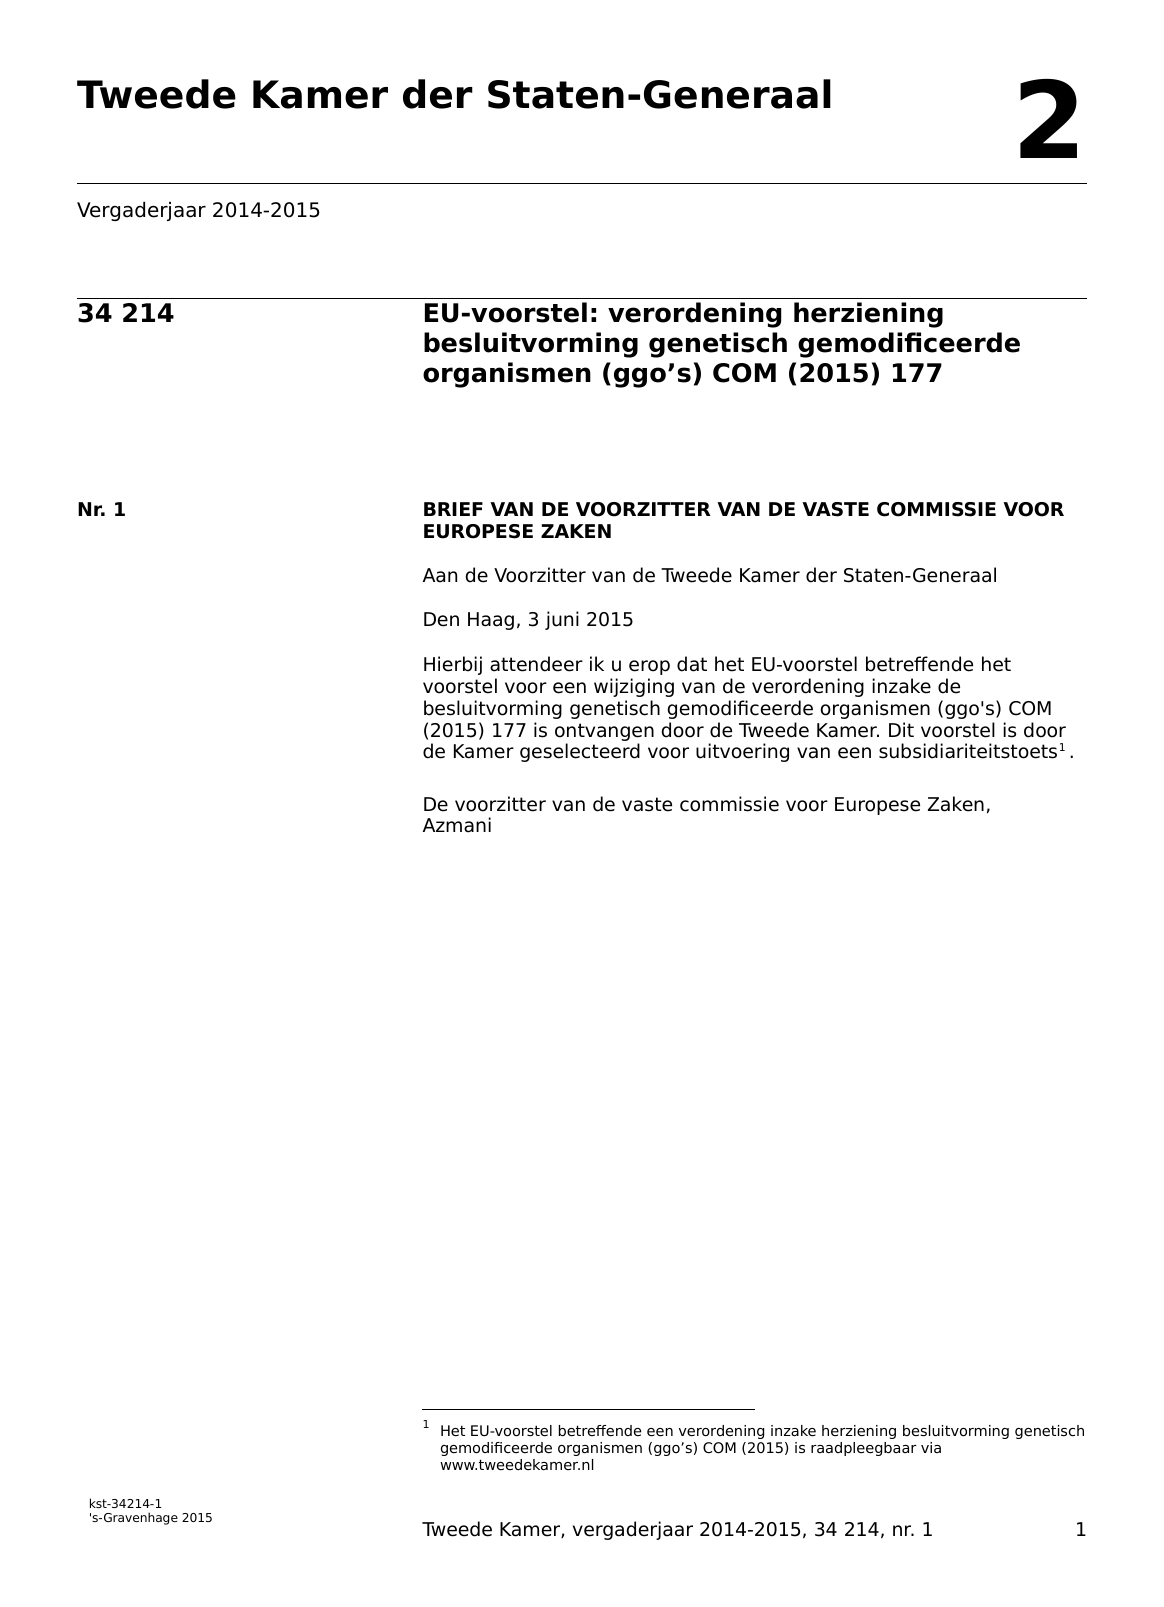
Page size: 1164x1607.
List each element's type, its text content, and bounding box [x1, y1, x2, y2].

table_cell Vergaderjaar 2014-2015 [77, 184, 1087, 298]
table_header 2 [886, 59, 1087, 183]
text Het EU-voorstel betreffende een verordening inzake herziening besluitvorming genetisch gemodificeerde organismen (ggo’s) COM (2015) is raadpleegbaar via www.tweedekamer.nl [422, 1418, 1087, 1474]
text Den Haag, 3 juni 2015 [422, 609, 1087, 631]
text De voorzitter van de vaste commissie voor Europese Zaken, Azmani [422, 793, 1087, 837]
text kst-34214-1 [88, 1497, 323, 1511]
subtitle 34 214 EU-voorstel: verordening herziening besluitvorming genetisch gemodificeerde organismen (ggo’s) COM (2015) 177 [77, 299, 1087, 388]
table_header Tweede Kamer der Staten-Generaal [77, 59, 886, 183]
text 's-Gravenhage 2015 [88, 1511, 323, 1525]
subtitle Nr. 1 BRIEF VAN DE VOORZITTER VAN DE VASTE COMMISSIE VOOR EUROPESE ZAKEN [77, 499, 1087, 543]
text Aan de Voorzitter van de Tweede Kamer der Staten-Generaal [422, 565, 1087, 587]
text Hierbij attendeer ik u erop dat het EU-voorstel betreffende het voorstel voor een wijziging van de verordening inzake de besluitvorming genetisch gemodificeerde organismen (ggo's) COM (2015) 177 is ontvangen door de Tweede Kamer. Dit voorstel is door de Kamer geselecteerd voor uitvoering van een subsidiariteitstoets. [422, 653, 1087, 763]
